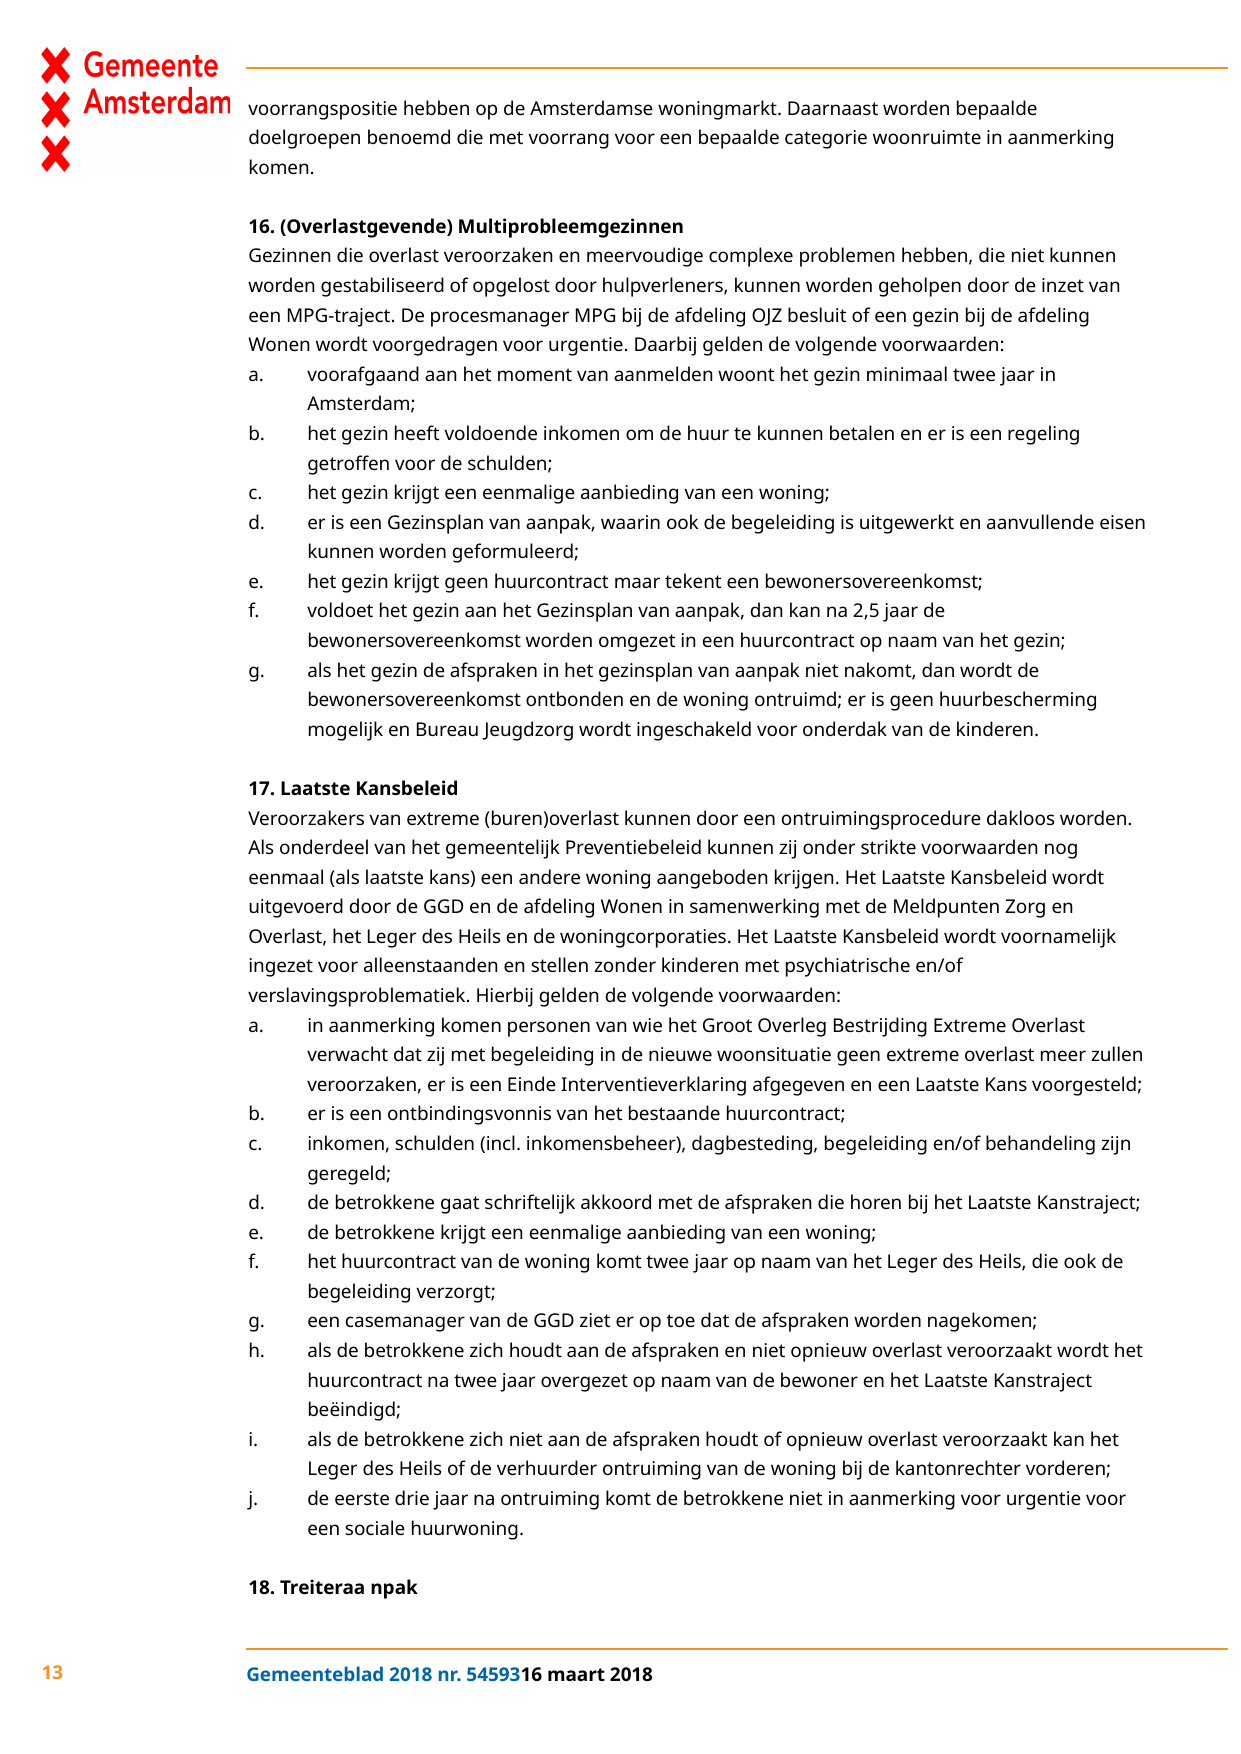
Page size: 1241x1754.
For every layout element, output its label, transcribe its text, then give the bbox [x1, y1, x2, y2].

list inkomen, schulden (incl. inkomensbeheer), dagbesteding, begeleiding en/of behandeling zijn geregeld; [248, 1130, 1152, 1186]
list er is een ontbindingsvonnis van het bestaande huurcontract; [248, 1101, 1152, 1126]
list voldoet het gezin aan het Gezinsplan van aanpak, dan kan na 2,5 jaar de bewonersovereenkomst worden omgezet in een huurcontract op naam van het gezin; [248, 598, 1152, 653]
list in aanmerking komen personen van wie het Groot Overleg Bestrijding Extreme Overlast verwacht dat zij met begeleiding in de nieuwe woonsituatie geen extreme overlast meer zullen veroorzaken, er is een Einde Interventieverklaring afgegeven en een Laatste Kans voorgesteld; [248, 1012, 1152, 1097]
list als het gezin de afspraken in het gezinsplan van aanpak niet nakomt, dan wordt de bewonersovereenkomst ontbonden en de woning ontruimd; er is geen huurbescherming mogelijk en Bureau Jeugdzorg wordt ingeschakeld voor onderdak van de kinderen. [248, 657, 1152, 742]
text Gezinnen die overlast veroorzaken en meervoudige complexe problemen hebben, die niet kunnen worden gestabiliseerd of opgelost door hulpverleners, kunnen worden geholpen door de inzet van een MPG-traject. De procesmanager MPG bij de afdeling OJZ besluit of een gezin bij de afdeling Wonen wordt voorgedragen voor urgentie. Daarbij gelden de volgende voorwaarden: [248, 243, 1152, 357]
text 17. Laatste Kansbeleid [248, 775, 1152, 801]
list de betrokkene gaat schriftelijk akkoord met de afspraken die horen bij het Laatste Kanstraject; [248, 1189, 1152, 1215]
list als de betrokkene zich houdt aan de afspraken en niet opnieuw overlast veroorzaakt wordt het huurcontract na twee jaar overgezet op naam van de bewoner en het Laatste Kanstraject beëindigd; [248, 1337, 1152, 1422]
list voorafgaand aan het moment van aanmelden woont het gezin minimaal twee jaar in Amsterdam; [248, 361, 1152, 416]
list het gezin heeft voldoende inkomen om de huur te kunnen betalen en er is een regeling getroffen voor de schulden; [248, 420, 1152, 476]
list het huurcontract van de woning komt twee jaar op naam van het Leger des Heils, die ook de begeleiding verzorgt; [248, 1248, 1152, 1304]
text Veroorzakers van extreme (buren)overlast kunnen door een ontruimingsprocedure dakloos worden. Als onderdeel van het gemeentelijk Preventiebeleid kunnen zij onder strikte voorwaarden nog eenmaal (als laatste kans) een andere woning aangeboden krijgen. Het Laatste Kansbeleid wordt uitgevoerd door de GGD en de afdeling Wonen in samenwerking met de Meldpunten Zorg en Overlast, het Leger des Heils en de woningcorporaties. Het Laatste Kansbeleid wordt voornamelijk ingezet voor alleenstaanden en stellen zonder kinderen met psychiatrische en/of verslavingsproblematiek. Hierbij gelden de volgende voorwaarden: [248, 805, 1152, 1008]
list de betrokkene krijgt een eenmalige aanbieding van een woning; [248, 1219, 1152, 1245]
text 18. Treiteraa npak [248, 1574, 1152, 1600]
list de eerste drie jaar na ontruiming komt de betrokkene niet in aanmerking voor urgentie voor een sociale huurwoning. [248, 1485, 1152, 1541]
picture [41, 47, 231, 172]
list het gezin krijgt geen huurcontract maar tekent een bewonersovereenkomst; [248, 568, 1152, 594]
text 16. (Overlastgevende) Multiprobleemgezinnen [248, 213, 1152, 239]
list het gezin krijgt een eenmalige aanbieding van een woning; [248, 479, 1152, 505]
text voorrangspositie hebben op de Amsterdamse woningmarkt. Daarnaast worden bepaalde doelgroepen benoemd die met voorrang voor een bepaalde categorie woonruimte in aanmerking komen. [248, 95, 1152, 180]
list er is een Gezinsplan van aanpak, waarin ook de begeleiding is uitgewerkt en aanvullende eisen kunnen worden geformuleerd; [248, 509, 1152, 564]
list als de betrokkene zich niet aan de afspraken houdt of opnieuw overlast veroorzaakt kan het Leger des Heils of de verhuurder ontruiming van de woning bij de kantonrechter vorderen; [248, 1426, 1152, 1481]
list een casemanager van de GGD ziet er op toe dat de afspraken worden nagekomen; [248, 1308, 1152, 1333]
